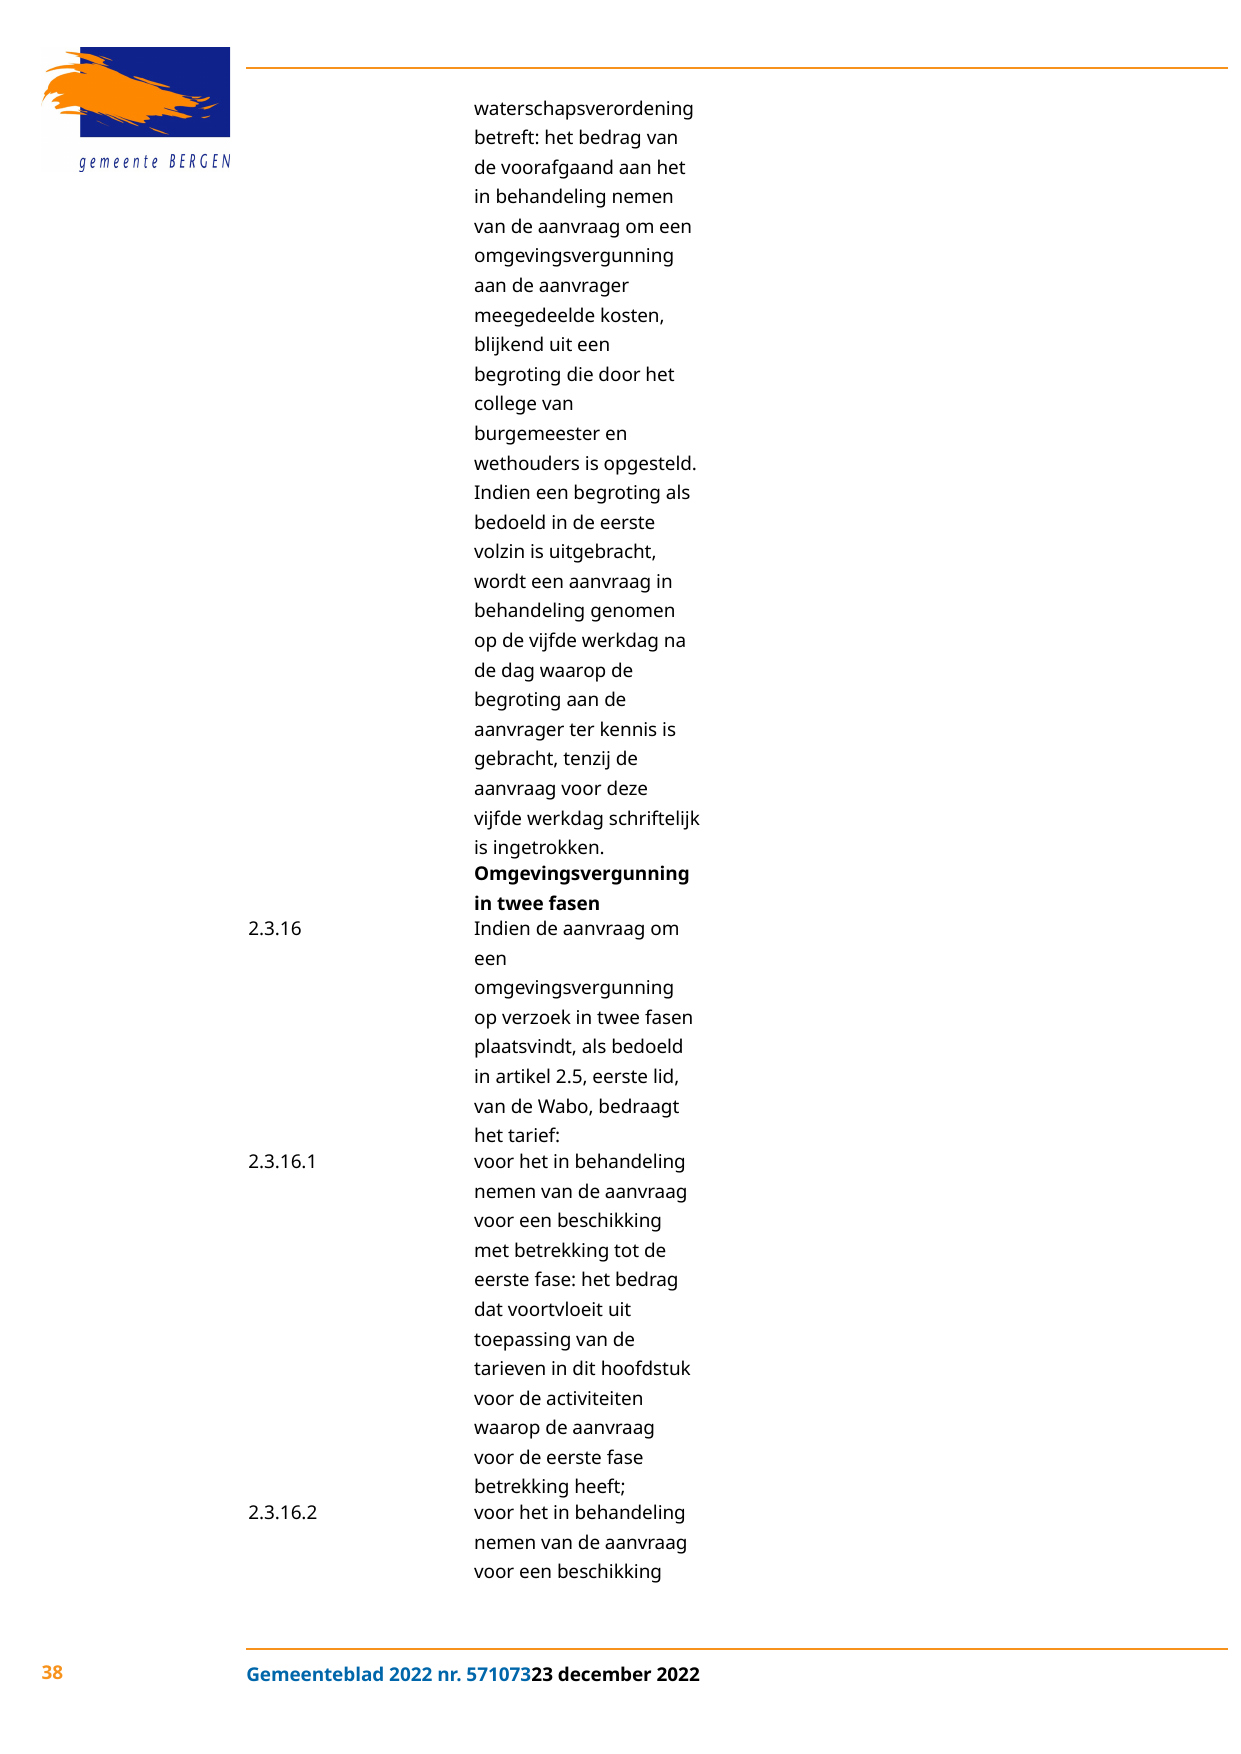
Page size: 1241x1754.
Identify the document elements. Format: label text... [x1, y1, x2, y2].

table_cell voor het in behandeling nemen van de aanvraag voor een beschikking met betrekking tot de eerste fase: het bedrag dat voortvloeit uit toepassing van de tarieven in dit hoofdstuk voor de activiteiten waarop de aanvraag voor de eerste fase betrekking heeft; [474, 1148, 700, 1499]
table_cell [700, 915, 926, 1148]
table_cell [700, 95, 926, 860]
table_cell [926, 1499, 1152, 1584]
table_cell [700, 1499, 926, 1584]
table_cell [248, 860, 474, 915]
table_cell 2.3.16 [248, 915, 474, 1148]
table_cell [700, 1148, 926, 1499]
table_cell [926, 915, 1152, 1148]
table_cell 2.3.16.1 [248, 1148, 474, 1499]
table_cell [248, 95, 474, 860]
table_cell voor het in behandeling nemen van de aanvraag voor een beschikking [474, 1499, 700, 1584]
table_cell [926, 860, 1152, 915]
table_cell Omgevingsvergunning in twee fasen [474, 860, 700, 915]
table_cell waterschapsverordening betreft: het bedrag van de voorafgaand aan het in behandeling nemen van de aanvraag om een omgevingsvergunning aan de aanvrager meegedeelde kosten, blijkend uit een begroting die door het college van burgemeester en wethouders is opgesteld. Indien een begroting als bedoeld in de eerste volzin is uitgebracht, wordt een aanvraag in behandeling genomen op de vijfde werkdag na de dag waarop de begroting aan de aanvrager ter kennis is gebracht, tenzij de aanvraag voor deze vijfde werkdag schriftelijk is ingetrokken. [474, 95, 700, 860]
table_cell Indien de aanvraag om een omgevingsvergunning op verzoek in twee fasen plaatsvindt, als bedoeld in artikel 2.5, eerste lid, van de Wabo, bedraagt het tarief: [474, 915, 700, 1148]
table_cell [926, 1148, 1152, 1499]
table_cell [700, 860, 926, 915]
table_cell [926, 95, 1152, 860]
table_cell 2.3.16.2 [248, 1499, 474, 1584]
picture [41, 47, 231, 172]
